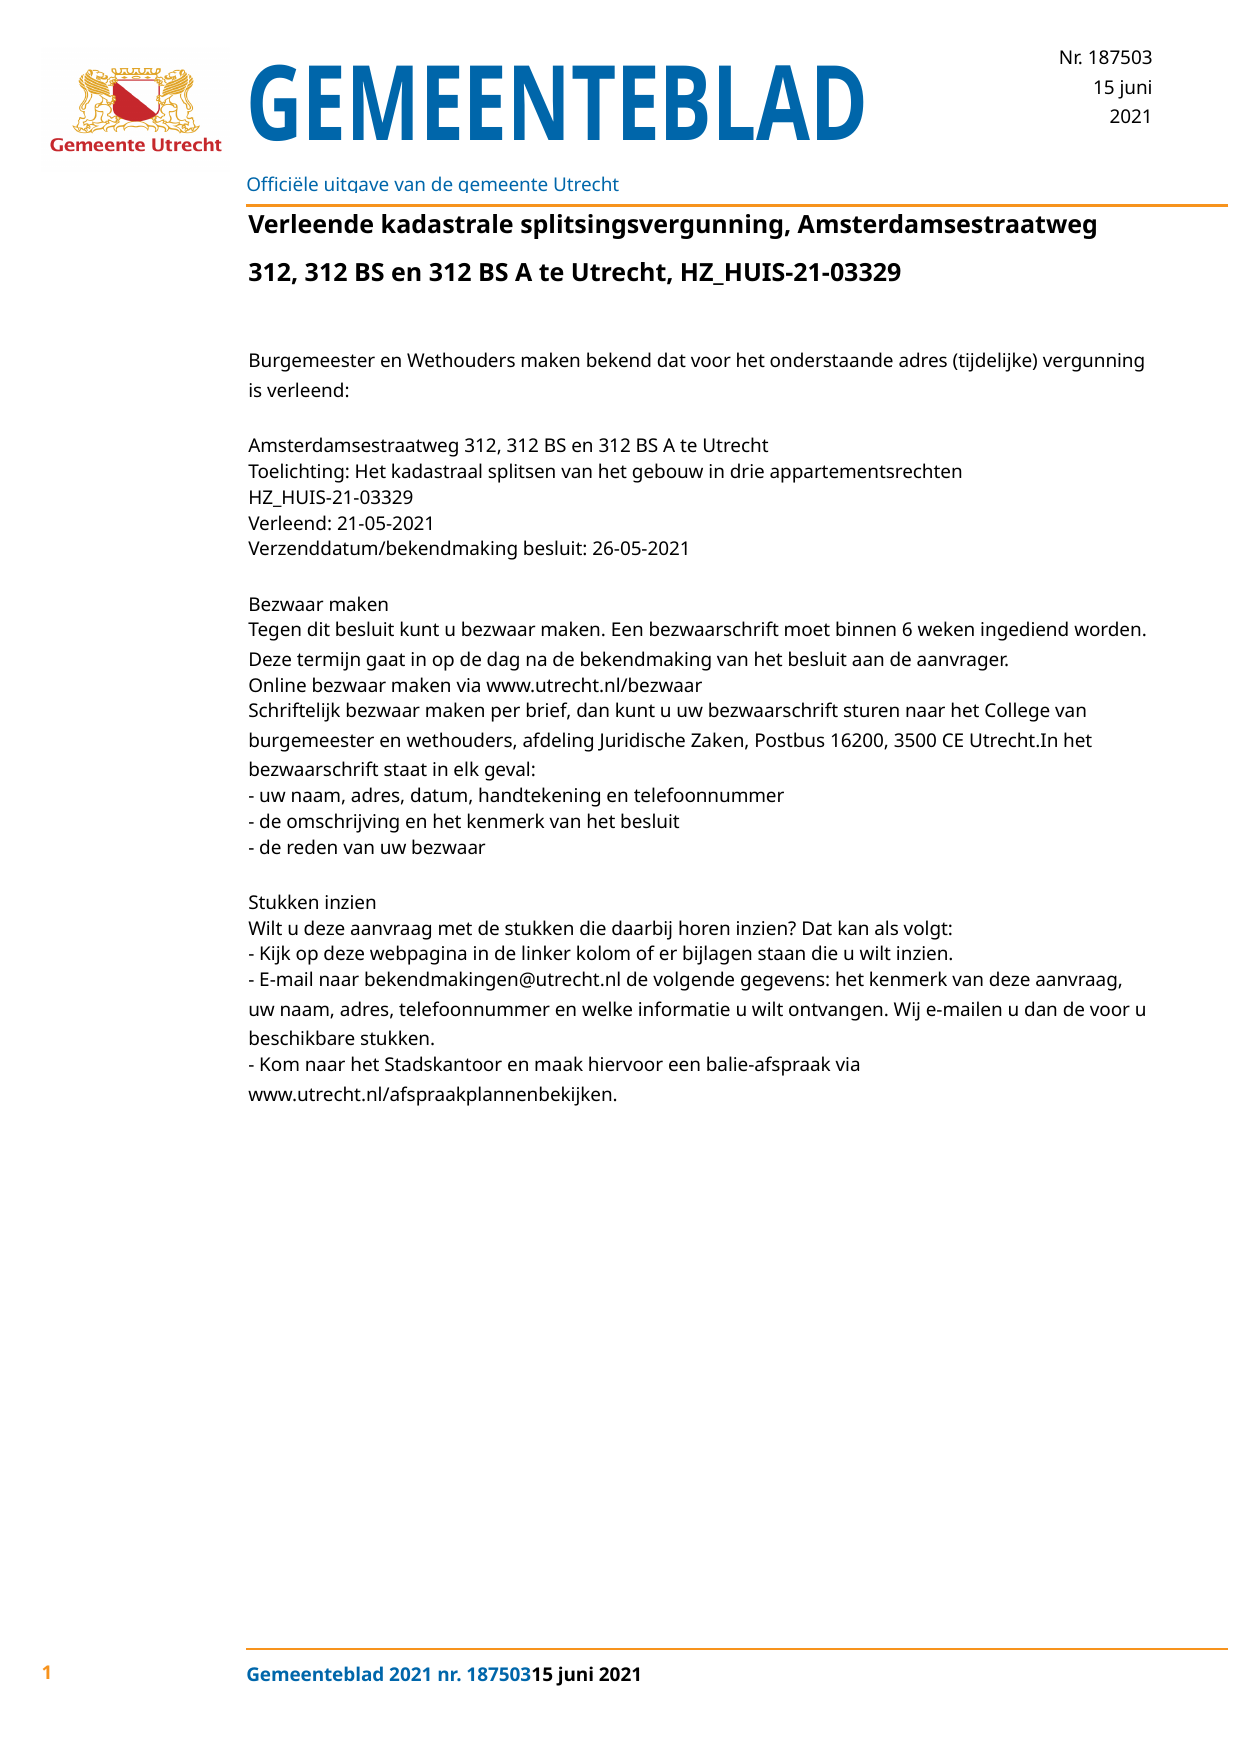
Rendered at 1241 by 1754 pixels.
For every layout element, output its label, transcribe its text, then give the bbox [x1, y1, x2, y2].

table_cell - de omschrijving en het kenmerk van het besluit [248, 808, 1152, 834]
table_cell - E-mail naar bekendmakingen@utrecht.nl de volgende gegevens: het kenmerk van deze aanvraag, uw naam, adres, telefoonnummer en welke informatie u wilt ontvangen. Wij e-mailen u dan de voor u beschikbare stukken. [248, 966, 1152, 1051]
table_cell - Kom naar het Stadskantoor en maak hiervoor een balie-afspraak via www.utrecht.nl/afspraakplannenbekijken. [248, 1051, 1152, 1107]
table_cell Stukken inzien [248, 889, 1152, 915]
table_cell - de reden van uw bezwaar [248, 834, 1152, 889]
table_cell Tegen dit besluit kunt u bezwaar maken. Een bezwaarschrift moet binnen 6 weken ingediend worden. Deze termijn gaat in op de dag na de bekendmaking van het besluit aan de aanvrager. [248, 616, 1152, 672]
picture [41, 47, 231, 172]
table_cell - uw naam, adres, datum, handtekening en telefoonnummer [248, 783, 1152, 808]
table_cell Toelichting: Het kadastraal splitsen van het gebouw in drie appartementsrechten [248, 458, 1152, 484]
table_header Burgemeester en Wethouders maken bekend dat voor het onderstaande adres (tijdelijke) vergunning is verleend: [248, 348, 1152, 432]
table_cell Schriftelijk bezwaar maken per brief, dan kunt u uw bezwaarschrift sturen naar het College van burgemeester en wethouders, afdeling Juridische Zaken, Postbus 16200, 3500 CE Utrecht.In het bezwaarschrift staat in elk geval: [248, 698, 1152, 782]
table_cell Verleend: 21-05-2021 [248, 510, 1152, 535]
table_cell Bezwaar maken [248, 591, 1152, 616]
text Verleende kadastrale splitsingsvergunning, Amsterdamsestraatweg 312, 312 BS en 312 BS A te Utrecht, HZ_HUIS-21-03329 [248, 207, 1152, 288]
table_cell - Kijk op deze webpagina in de linker kolom of er bijlagen staan die u wilt inzien. [248, 941, 1152, 966]
table_cell [248, 1107, 1152, 1132]
table_cell Wilt u deze aanvraag met de stukken die daarbij horen inzien? Dat kan als volgt: [248, 915, 1152, 941]
table_cell HZ_HUIS-21-03329 [248, 484, 1152, 510]
table_cell Amsterdamsestraatweg 312, 312 BS en 312 BS A te Utrecht [248, 433, 1152, 458]
table_cell Verzenddatum/bekendmaking besluit: 26-05-2021 [248, 535, 1152, 591]
table_cell Online bezwaar maken via www.utrecht.nl/bezwaar [248, 672, 1152, 697]
